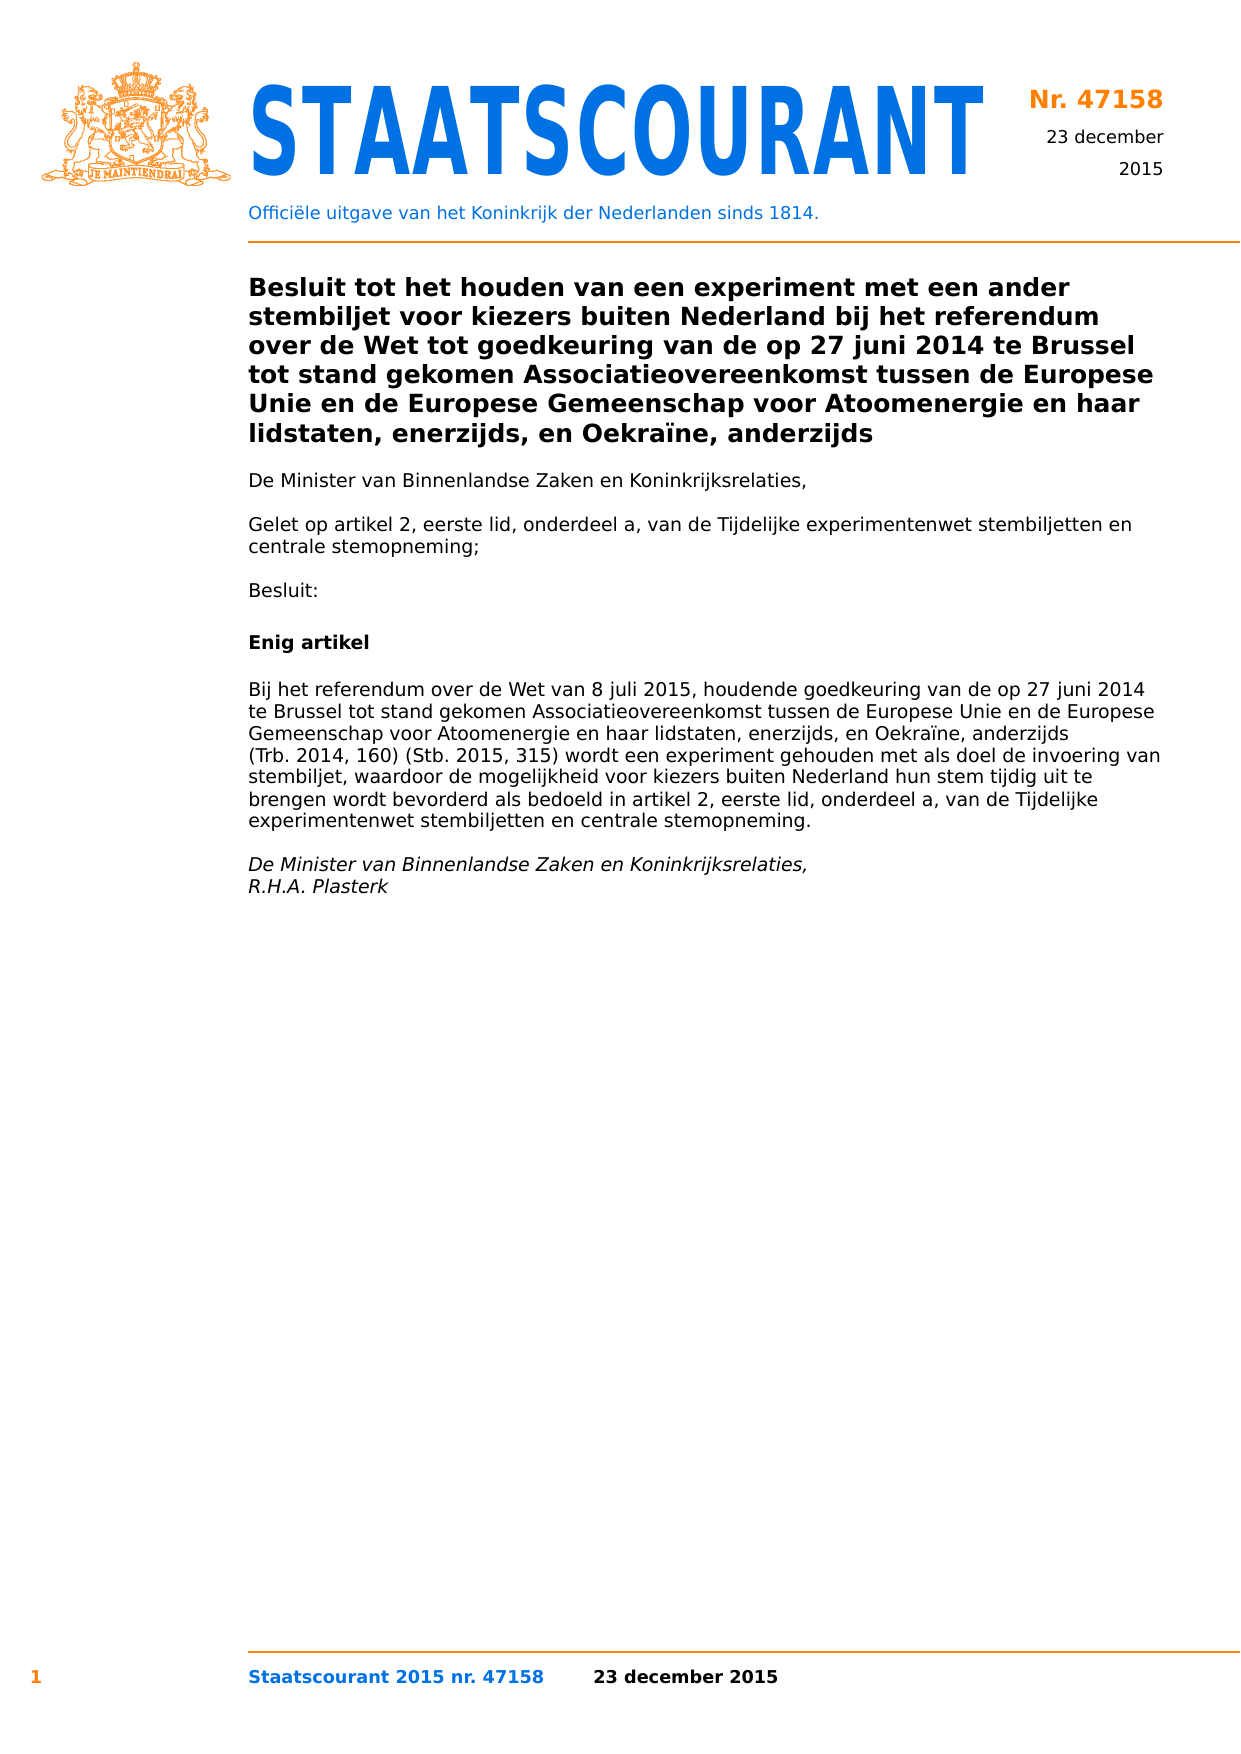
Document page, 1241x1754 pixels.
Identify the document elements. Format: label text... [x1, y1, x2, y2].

table_cell 2015 [998, 153, 1240, 203]
table_header Nr. 47158 [998, 62, 1240, 121]
subtitle Enig artikel [248, 632, 1163, 653]
text De Minister van Binnenlandse Zaken en Koninkrijksrelaties, R.H.A. Plasterk [248, 854, 1163, 898]
table_header [25, 62, 248, 241]
text Besluit: [248, 579, 1163, 602]
table_cell 23 december [998, 121, 1240, 153]
text Gelet op artikel 2, eerste lid, onderdeel a, van de Tijdelijke experimentenwet stembiljetten en centrale stemopneming; [248, 514, 1163, 558]
picture [41, 62, 231, 186]
subtitle Besluit tot het houden van een experiment met een ander stembiljet voor kiezers buiten Nederland bij het referendum over de Wet tot goedkeuring van de op 27 juni 2014 te Brussel tot stand gekomen Associatieovereenkomst tussen de Europese Unie en de Europese Gemeenschap voor Atoomenergie en haar lidstaten, enerzijds, en Oekraïne, anderzijds [248, 273, 1163, 448]
table_cell Officiële uitgave van het Koninkrijk der Nederlanden sinds 1814. [248, 203, 1240, 241]
table_header STAATSCOURANT [248, 62, 998, 203]
text Bij het referendum over de Wet van 8 juli 2015, houdende goedkeuring van de op 27 juni 2014 te Brussel tot stand gekomen Associatieovereenkomst tussen de Europese Unie en de Europese Gemeenschap voor Atoomenergie en haar lidstaten, enerzijds, en Oekraïne, anderzijds (Trb. 2014, 160) (Stb. 2015, 315) wordt een experiment gehouden met als doel de invoering van stembiljet, waardoor de mogelijkheid voor kiezers buiten Nederland hun stem tijdig uit te brengen wordt bevorderd als bedoeld in artikel 2, eerste lid, onderdeel a, van de Tijdelijke experimentenwet stembiljetten en centrale stemopneming. [248, 678, 1163, 832]
text De Minister van Binnenlandse Zaken en Koninkrijksrelaties, [248, 470, 1163, 492]
